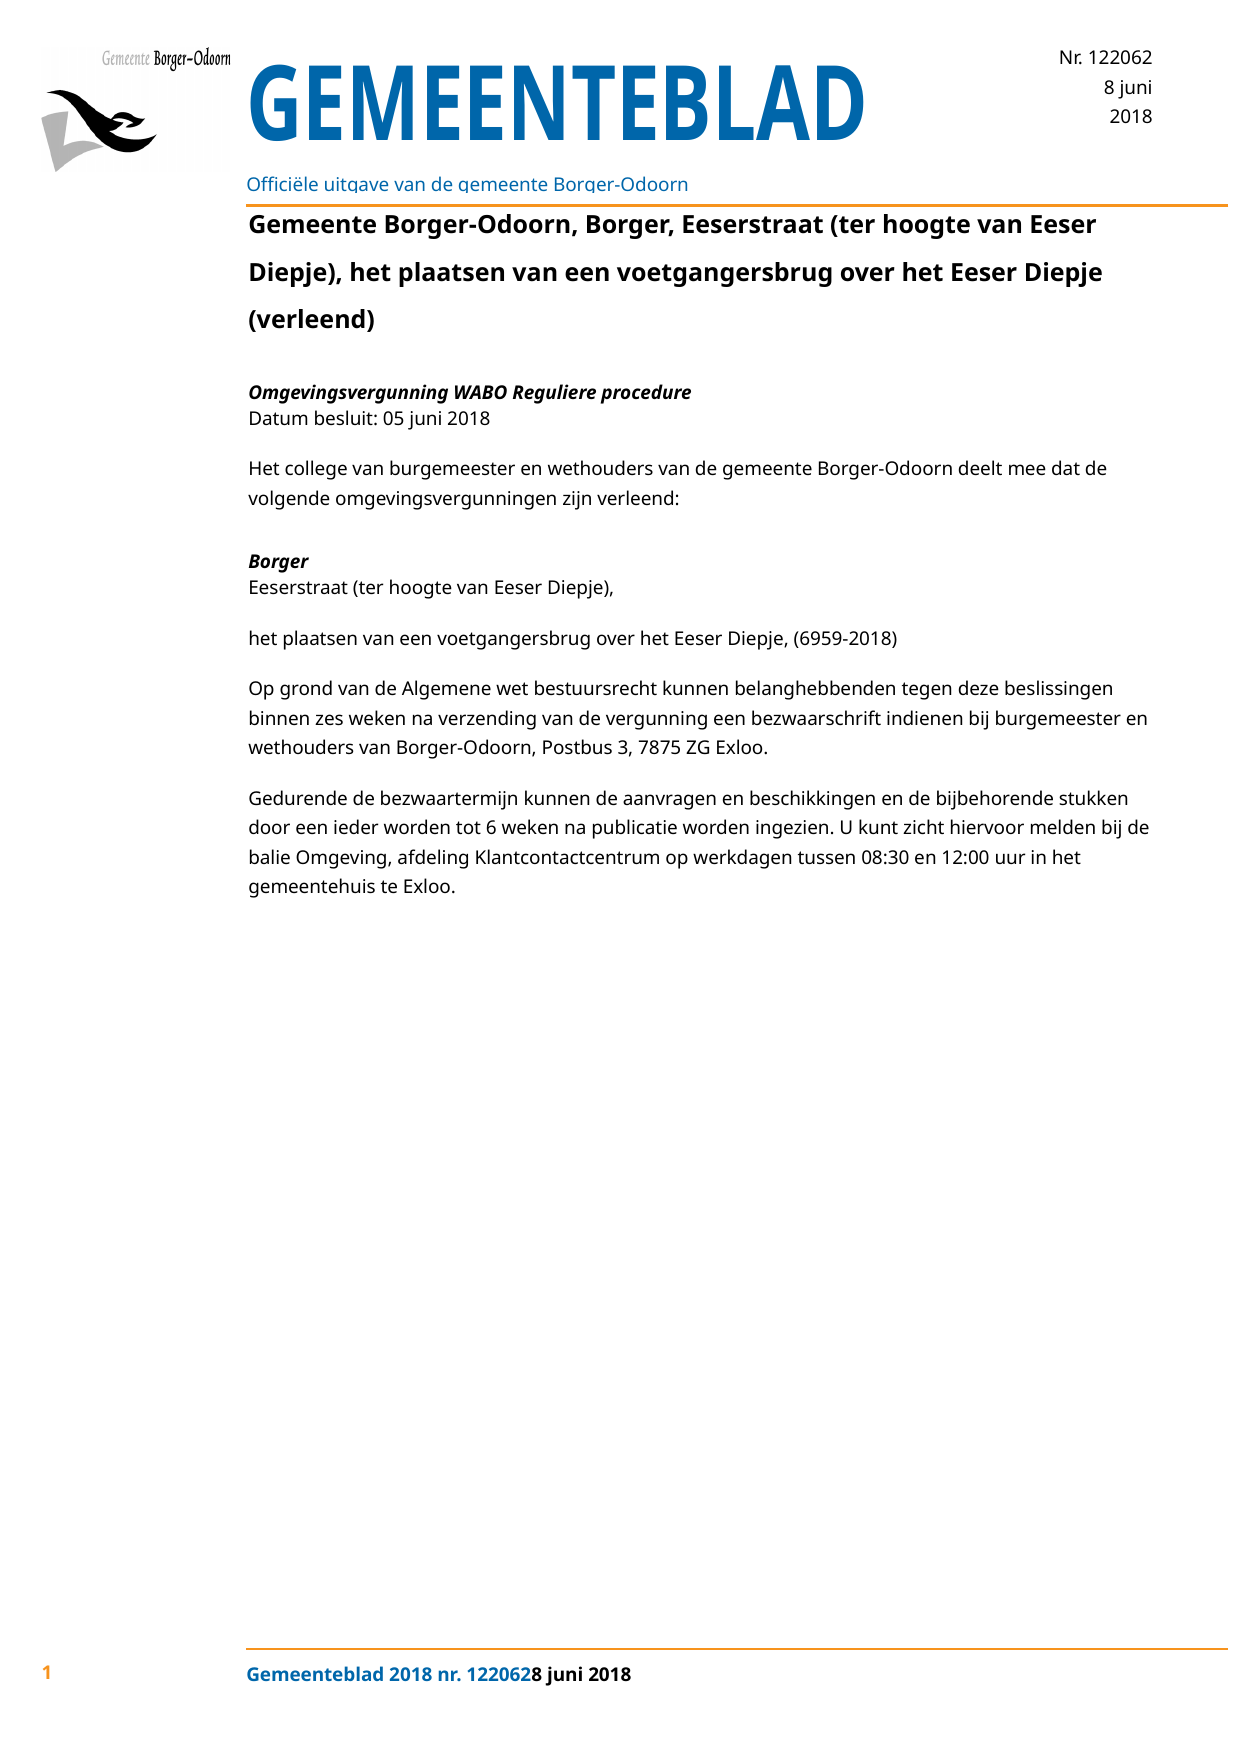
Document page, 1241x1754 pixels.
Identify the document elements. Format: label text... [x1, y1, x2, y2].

text Gedurende de bezwaartermijn kunnen de aanvragen en beschikkingen en de bijbehorende stukken door een ieder worden tot 6 weken na publicatie worden ingezien. U kunt zicht hiervoor melden bij de balie Omgeving, afdeling Klantcontactcentrum op werkdagen tussen 08:30 en 12:00 uur in het gemeentehuis te Exloo. [248, 785, 1152, 899]
text Het college van burgemeester en wethouders van de gemeente Borger-Odoorn deelt mee dat de volgende omgevingsvergunningen zijn verleend: [248, 455, 1152, 511]
text Omgevingsvergunning WABO Reguliere procedure [248, 379, 1152, 405]
picture [41, 47, 231, 172]
text Gemeente Borger-Odoorn, Borger, Eeserstraat (ter hoogte van Eeser Diepje), het plaatsen van een voetgangersbrug over het Eeser Diepje (verleend) [248, 207, 1152, 336]
text het plaatsen van een voetgangersbrug over het Eeser Diepje, (6959-2018) [248, 625, 1152, 651]
text Datum besluit: 05 juni 2018 [248, 405, 1152, 431]
text Eeserstraat (ter hoogte van Eeser Diepje), [248, 574, 1152, 600]
text Borger [248, 549, 1152, 574]
text Op grond van de Algemene wet bestuursrecht kunnen belanghebbenden tegen deze beslissingen binnen zes weken na verzending van de vergunning een bezwaarschrift indienen bij burgemeester en wethouders van Borger-Odoorn, Postbus 3, 7875 ZG Exloo. [248, 675, 1152, 760]
